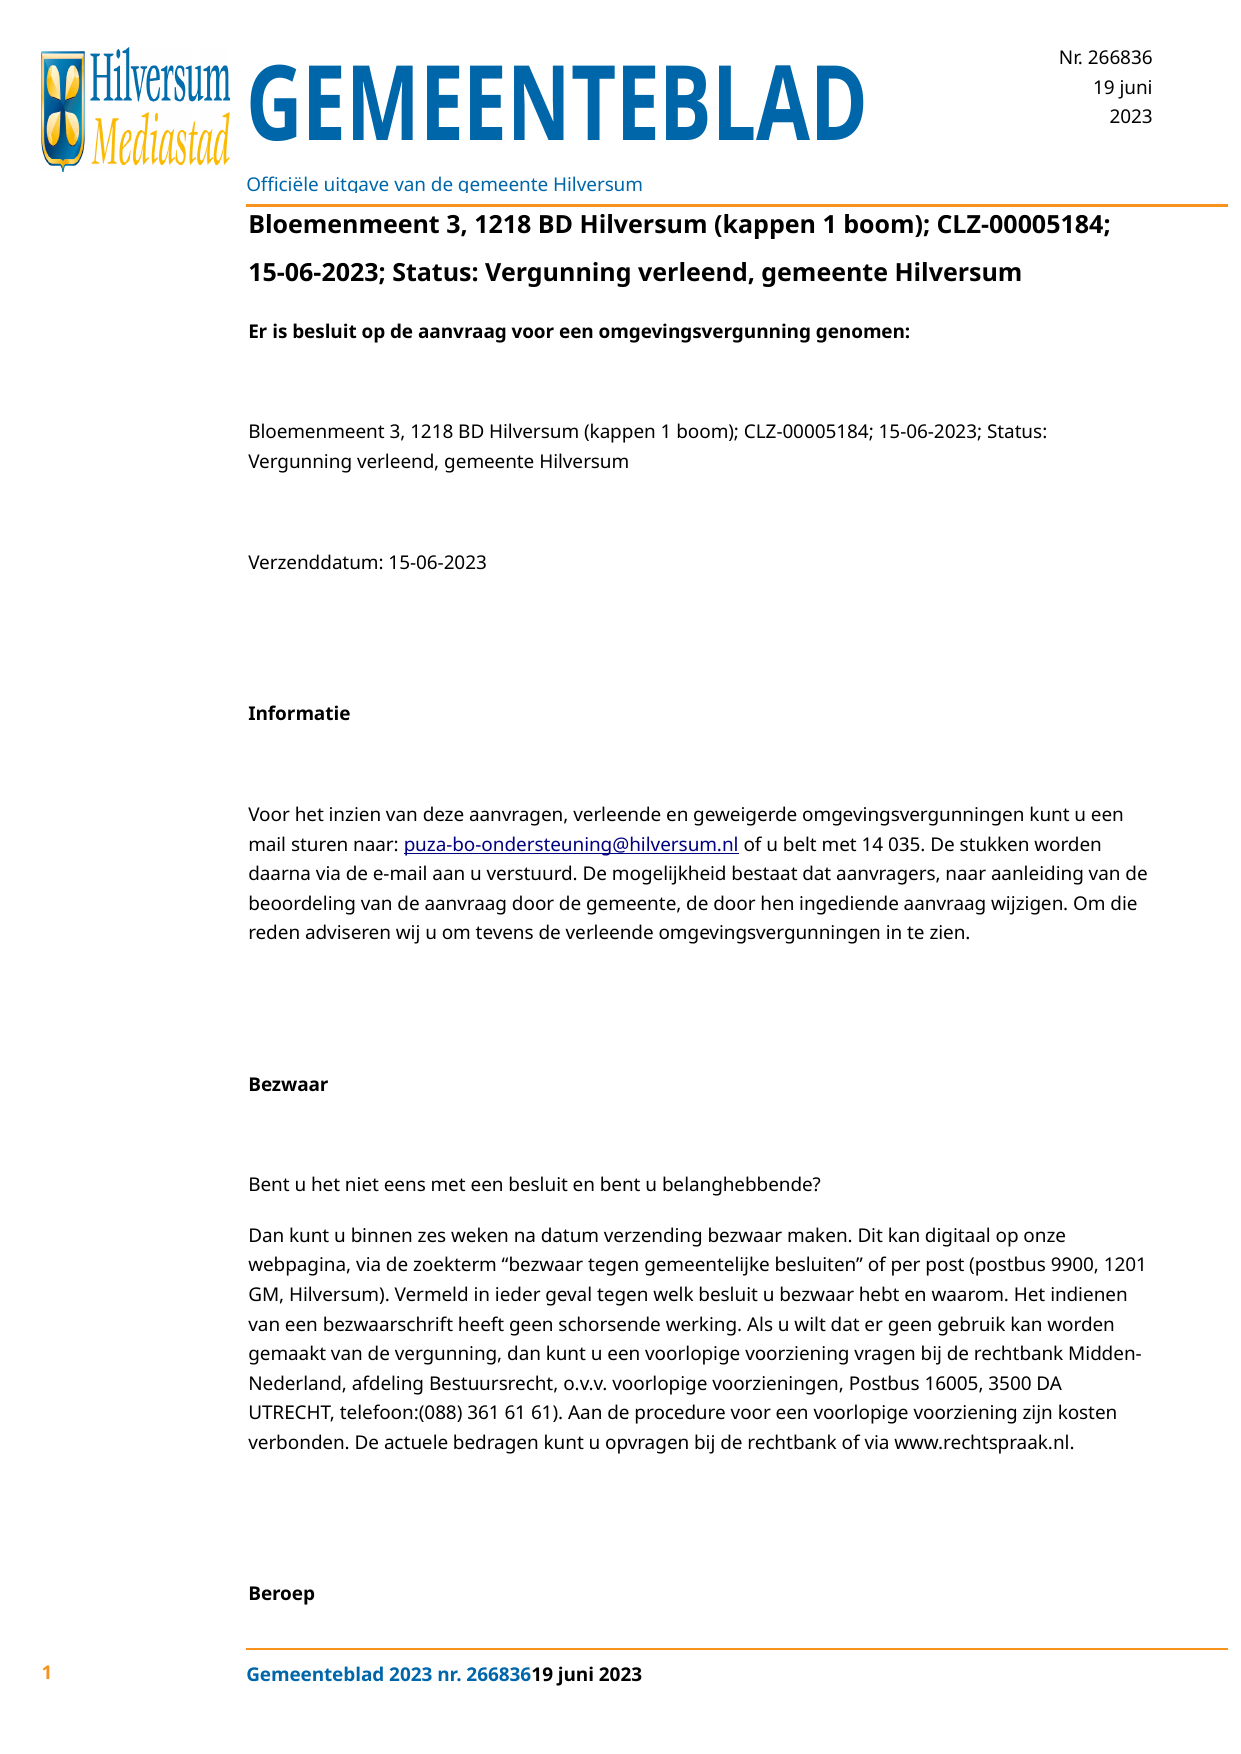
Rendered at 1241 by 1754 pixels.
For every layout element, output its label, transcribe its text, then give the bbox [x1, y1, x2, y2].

text Beroep [248, 1580, 1152, 1606]
text Bent u het niet eens met een besluit en bent u belanghebbende? [248, 1172, 1152, 1197]
text Bezwaar [248, 1071, 1152, 1097]
text Verzenddatum: 15-06-2023 [248, 549, 1152, 575]
text Er is besluit op de aanvraag voor een omgevingsvergunning genomen: [248, 318, 1152, 344]
text Dan kunt u binnen zes weken na datum verzending bezwaar maken. Dit kan digitaal op onze webpagina, via de zoekterm “bezwaar tegen gemeentelijke besluiten” of per post (postbus 9900, 1201 GM, Hilversum). Vermeld in ieder geval tegen welk besluit u bezwaar hebt en waarom. Het indienen van een bezwaarschrift heeft geen schorsende werking. Als u wilt dat er geen gebruik kan worden gemaakt van de vergunning, dan kunt u een voorlopige voorziening vragen bij de rechtbank Midden-Nederland, afdeling Bestuursrecht, o.v.v. voorlopige voorzieningen, Postbus 16005, 3500 DA UTRECHT, telefoon:(088) 361 61 61). Aan de procedure voor een voorlopige voorziening zijn kosten verbonden. De actuele bedragen kunt u opvragen bij de rechtbank of via www.rechtspraak.nl. [248, 1222, 1152, 1455]
text Bloemenmeent 3, 1218 BD Hilversum (kappen 1 boom); CLZ-00005184; 15-06-2023; Status: Vergunning verleend, gemeente Hilversum [248, 207, 1152, 288]
picture [41, 47, 231, 172]
text Bloemenmeent 3, 1218 BD Hilversum (kappen 1 boom); CLZ-00005184; 15-06-2023; Status: Vergunning verleend, gemeente Hilversum [248, 419, 1152, 474]
text Informatie [248, 700, 1152, 726]
text Voor het inzien van deze aanvragen, verleende en geweigerde omgevingsvergunningen kunt u een mail sturen naar: puza-bo-ondersteuning@hilversum.nl of u belt met 14 035. De stukken worden daarna via de e-mail aan u verstuurd. De mogelijkheid bestaat dat aanvragers, naar aanleiding van de beoordeling van de aanvraag door de gemeente, de door hen ingediende aanvraag wijzigen. Om die reden adviseren wij u om tevens de verleende omgevingsvergunningen in te zien. [248, 801, 1152, 945]
